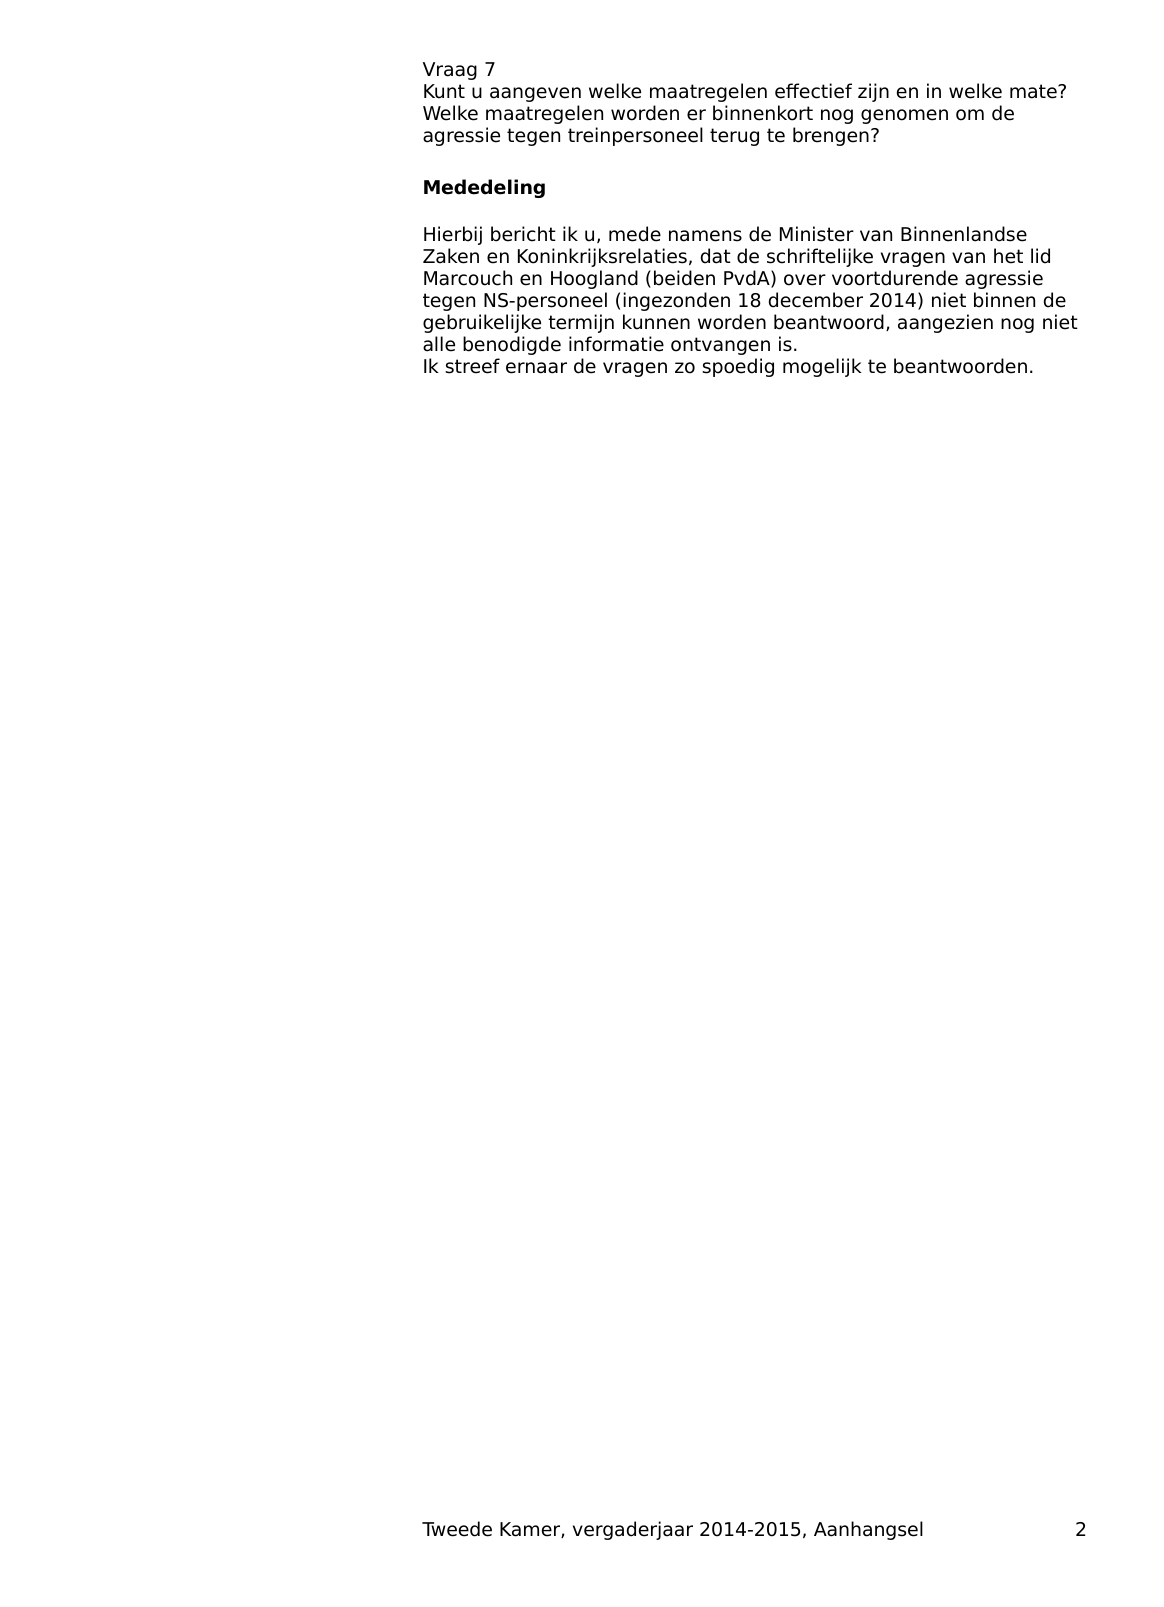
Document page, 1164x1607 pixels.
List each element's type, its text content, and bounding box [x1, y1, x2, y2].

subtitle Mededeling [422, 177, 1087, 199]
text Hierbij bericht ik u, mede namens de Minister van Binnenlandse Zaken en Koninkrijksrelaties, dat de schriftelijke vragen van het lid Marcouch en Hoogland (beiden PvdA) over voortdurende agressie tegen NS-personeel (ingezonden 18 december 2014) niet binnen de gebruikelijke termijn kunnen worden beantwoord, aangezien nog niet alle benodigde informatie ontvangen is. [422, 224, 1087, 356]
text Welke maatregelen worden er binnenkort nog genomen om de agressie tegen treinpersoneel terug te brengen? [422, 103, 1087, 147]
text Vraag 7 [422, 59, 1087, 81]
text Ik streef ernaar de vragen zo spoedig mogelijk te beantwoorden. [422, 356, 1087, 378]
text Kunt u aangeven welke maatregelen effectief zijn en in welke mate? [422, 81, 1087, 103]
